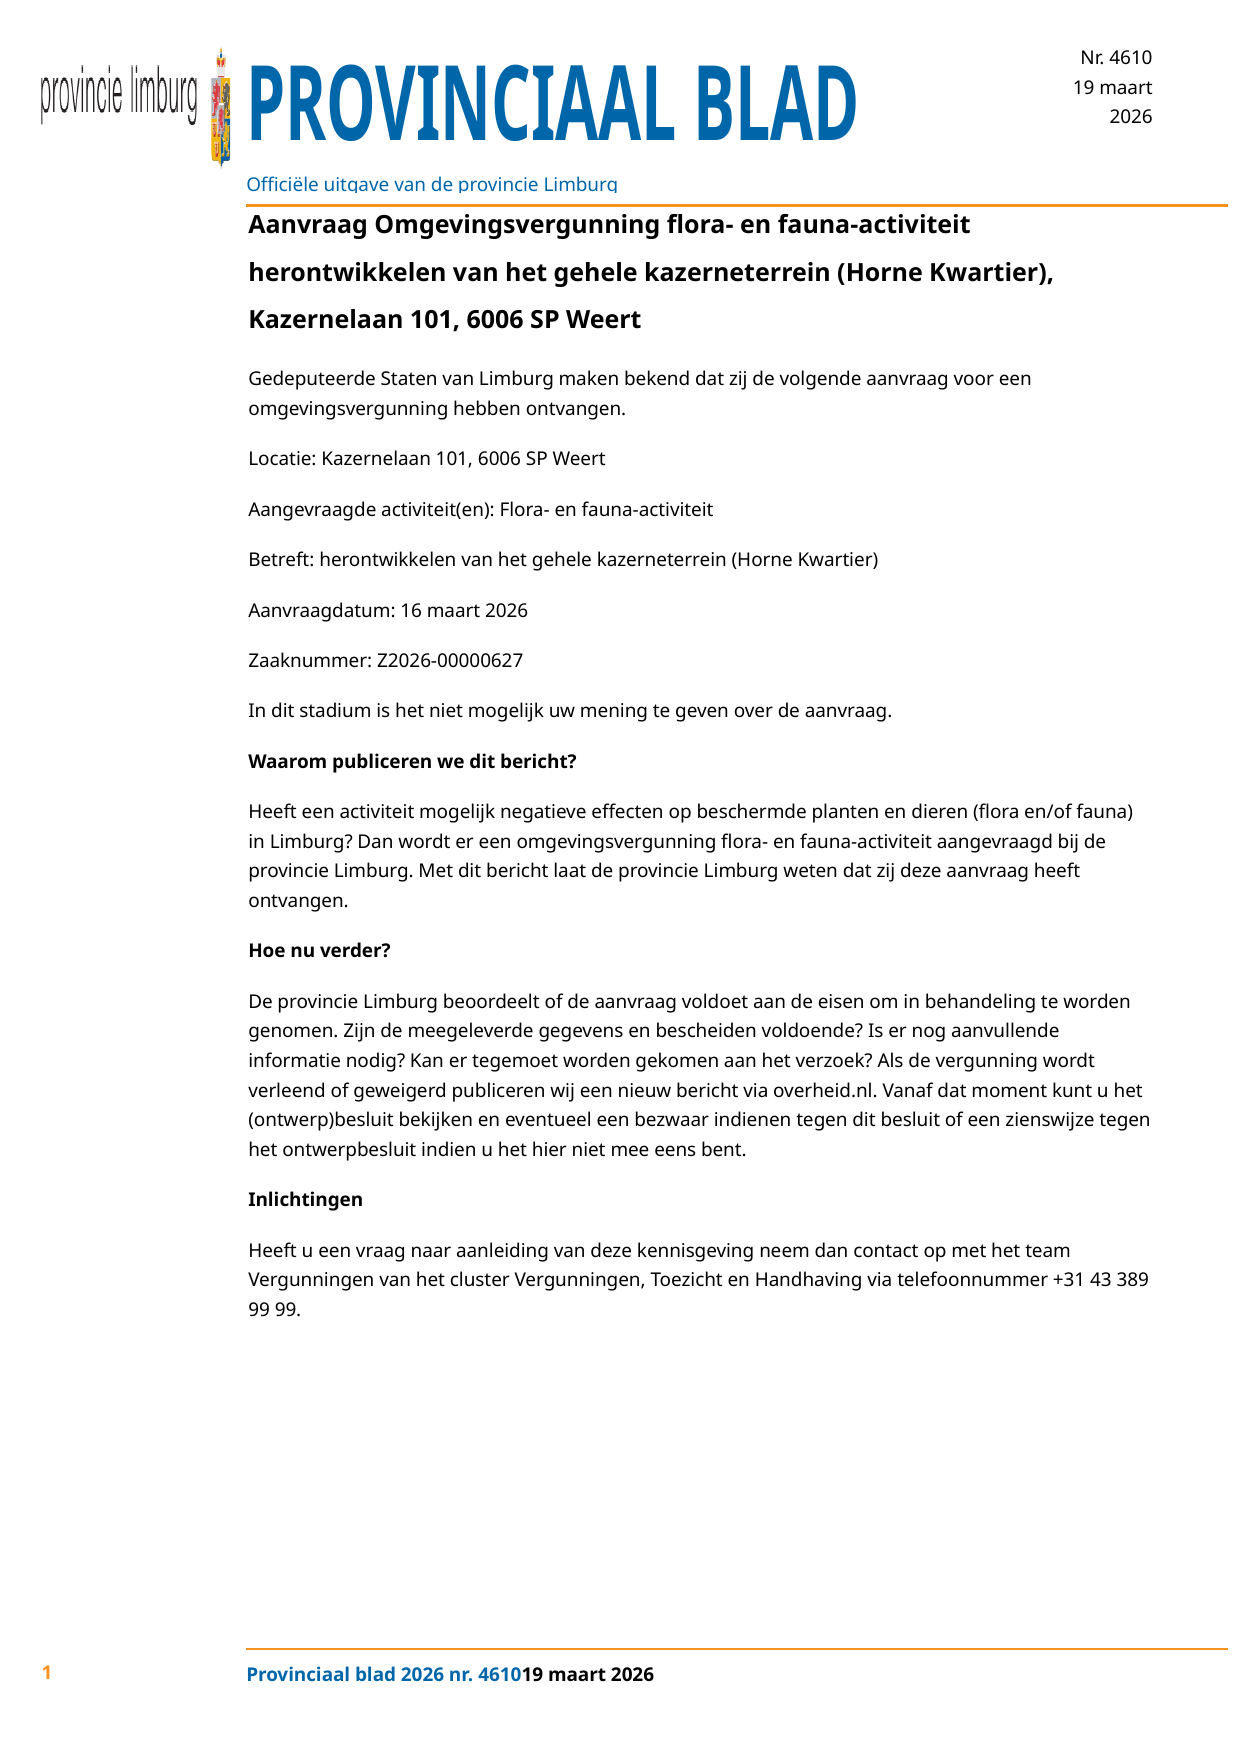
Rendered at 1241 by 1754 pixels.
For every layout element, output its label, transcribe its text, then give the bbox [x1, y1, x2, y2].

text Aanvraag Omgevingsvergunning flora- en fauna-activiteit herontwikkelen van het gehele kazerneterrein (Horne Kwartier), Kazernelaan 101, 6006 SP Weert [248, 207, 1152, 336]
text Zaaknummer: Z2026-00000627 [248, 647, 1152, 673]
text Hoe nu verder? [248, 938, 1152, 963]
text Gedeputeerde Staten van Limburg maken bekend dat zij de volgende aanvraag voor een omgevingsvergunning hebben ontvangen. [248, 366, 1152, 421]
picture [41, 47, 231, 172]
text Betreft: herontwikkelen van het gehele kazerneterrein (Horne Kwartier) [248, 546, 1152, 572]
text Aangevraagde activiteit(en): Flora- en fauna-activiteit [248, 496, 1152, 522]
text Locatie: Kazernelaan 101, 6006 SP Weert [248, 446, 1152, 471]
text De provincie Limburg beoordeelt of de aanvraag voldoet aan de eisen om in behandeling te worden genomen. Zijn de meegeleverde gegevens en bescheiden voldoende? Is er nog aanvullende informatie nodig? Kan er tegemoet worden gekomen aan het verzoek? Als de vergunning wordt verleend of geweigerd publiceren wij een nieuw bericht via overheid.nl. Vanaf dat moment kunt u het (ontwerp)besluit bekijken en eventueel een bezwaar indienen tegen dit besluit of een zienswijze tegen het ontwerpbesluit indien u het hier niet mee eens bent. [248, 988, 1152, 1162]
text Heeft een activiteit mogelijk negatieve effecten op beschermde planten en dieren (flora en/of fauna) in Limburg? Dan wordt er een omgevingsvergunning flora- en fauna-activiteit aangevraagd bij de provincie Limburg. Met dit bericht laat de provincie Limburg weten dat zij deze aanvraag heeft ontvangen. [248, 798, 1152, 913]
text Waarom publiceren we dit bericht? [248, 748, 1152, 774]
text Inlichtingen [248, 1186, 1152, 1212]
text Aanvraagdatum: 16 maart 2026 [248, 597, 1152, 622]
text Heeft u een vraag naar aanleiding van deze kennisgeving neem dan contact op met het team Vergunningen van het cluster Vergunningen, Toezicht en Handhaving via telefoonnummer +31 43 389 99 99. [248, 1237, 1152, 1322]
text In dit stadium is het niet mogelijk uw mening te geven over de aanvraag. [248, 698, 1152, 723]
